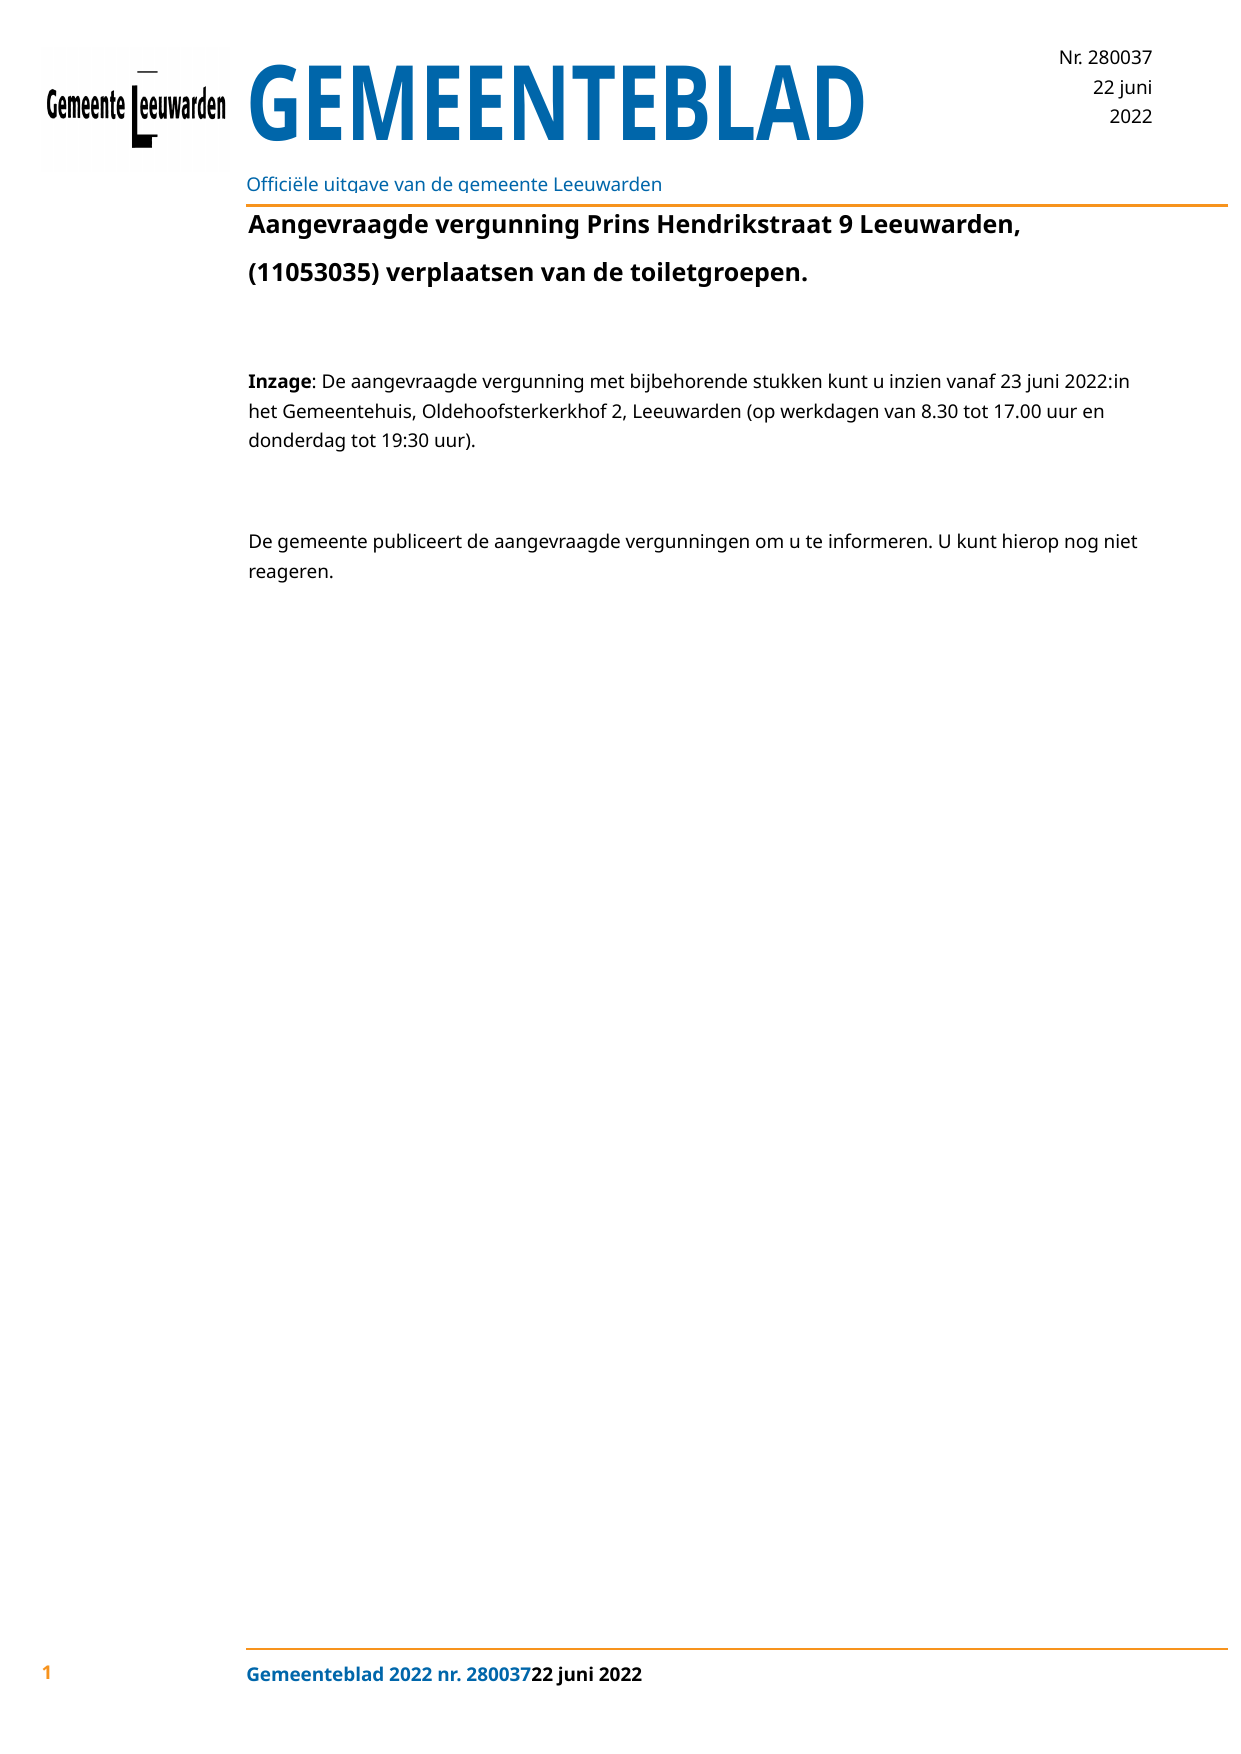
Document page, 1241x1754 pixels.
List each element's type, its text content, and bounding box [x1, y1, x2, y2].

text De gemeente publiceert de aangevraagde vergunningen om u te informeren. U kunt hierop nog niet reageren. [248, 528, 1152, 584]
text Inzage: De aangevraagde vergunning met bijbehorende stukken kunt u inzien vanaf 23 juni 2022:in het Gemeentehuis, Oldehoofsterkerkhof 2, Leeuwarden (op werkdagen van 8.30 tot 17.00 uur en donderdag tot 19:30 uur). [248, 368, 1152, 453]
picture [41, 47, 231, 172]
text Aangevraagde vergunning Prins Hendrikstraat 9 Leeuwarden, (11053035) verplaatsen van de toiletgroepen. [248, 207, 1152, 288]
